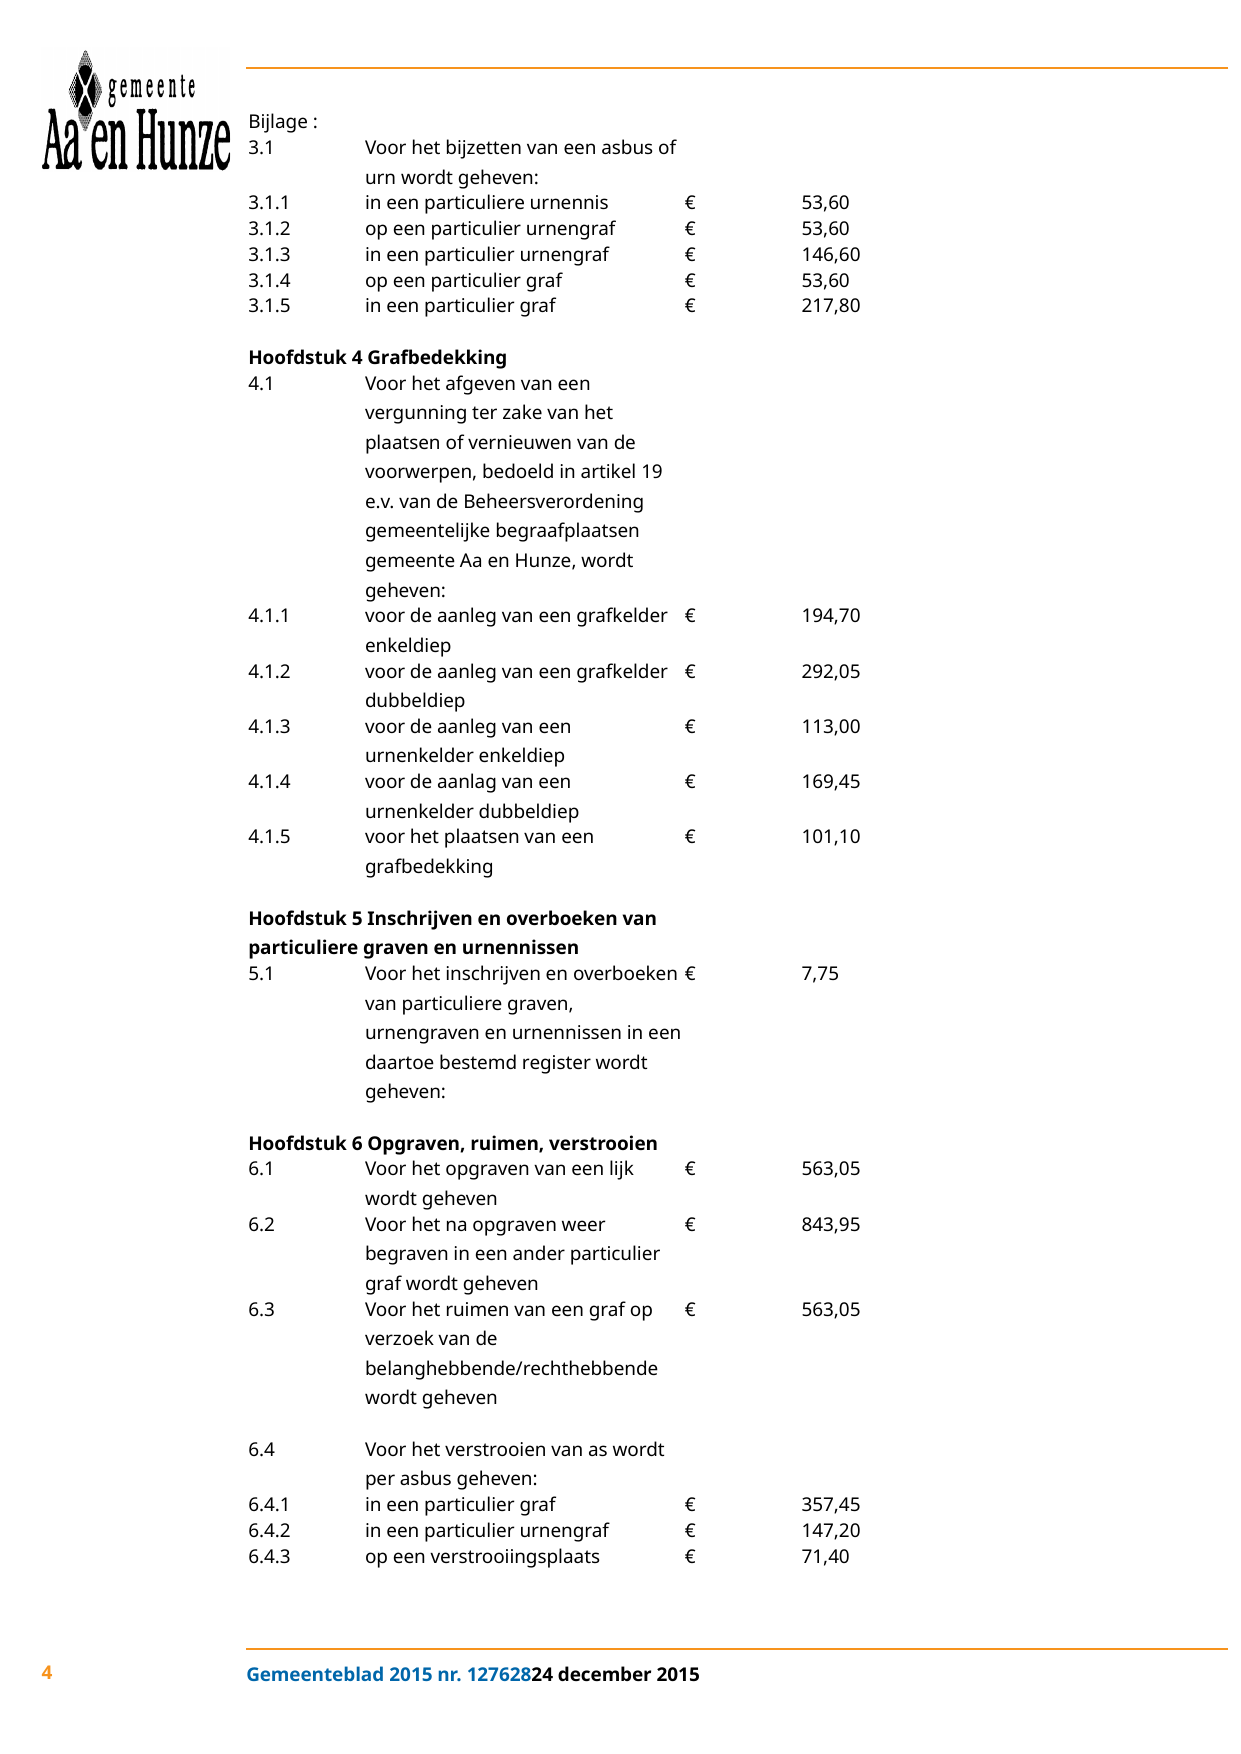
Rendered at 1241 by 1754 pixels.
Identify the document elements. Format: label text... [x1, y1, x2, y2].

table_cell [918, 658, 1035, 713]
table_cell € [685, 1491, 801, 1517]
table_cell € [685, 1543, 801, 1568]
table_cell voor de aanleg van een urnenkelder enkeldiep [365, 713, 684, 768]
table_header Voor het bijzetten van een asbus of urn wordt geheven: [365, 134, 684, 189]
table_cell 3.1.5 [248, 293, 365, 318]
table_cell Hoofdstuk 6 Opgraven, ruimen, verstrooien [248, 1130, 684, 1156]
table_cell [918, 879, 1035, 905]
table_cell Hoofdstuk 4 Grafbedekking [248, 344, 684, 370]
table_cell Hoofdstuk 5 Inschrijven en overboeken van particuliere graven en urnennissen [248, 905, 684, 960]
table_cell 5.1 [248, 960, 365, 1104]
table_cell [918, 1130, 1035, 1156]
table_cell [918, 370, 1035, 602]
table_cell 4.1.4 [248, 769, 365, 824]
table_cell 4.1 [248, 370, 365, 602]
table_cell [801, 1436, 918, 1491]
table_cell [918, 1517, 1035, 1543]
table_cell [801, 1569, 918, 1594]
table_cell [918, 769, 1035, 824]
table_cell € [685, 1517, 801, 1543]
table_cell [1035, 769, 1152, 824]
table_cell 4.1.1 [248, 603, 365, 658]
table_header [801, 134, 918, 189]
table_cell 563,05 [801, 1296, 918, 1410]
table_cell [685, 1569, 801, 1594]
table_cell [918, 344, 1035, 370]
table_cell [918, 215, 1035, 241]
table_cell Voor het verstrooien van as wordt per asbus geheven: [365, 1436, 684, 1491]
table_cell [918, 1296, 1035, 1410]
table_cell [1035, 241, 1152, 267]
table_cell [1035, 318, 1152, 344]
table_cell [918, 713, 1035, 768]
table_cell € [685, 824, 801, 879]
table_cell [918, 1569, 1035, 1594]
table_cell [1035, 603, 1152, 658]
table_cell [1035, 1517, 1152, 1543]
table_cell [1035, 713, 1152, 768]
table_cell [685, 1130, 801, 1156]
table_cell in een particulier urnengraf [365, 1517, 684, 1543]
table_cell Voor het ruimen van een graf op verzoek van de belanghebbende/rechthebbende wordt geheven [365, 1296, 684, 1410]
table_cell 146,60 [801, 241, 918, 267]
table_cell [918, 1436, 1035, 1491]
table_cell [918, 1211, 1035, 1296]
table_cell [1035, 1436, 1152, 1491]
table_cell [248, 1104, 365, 1130]
table_cell [1035, 1104, 1152, 1130]
table_cell [918, 1543, 1035, 1568]
table_cell 113,00 [801, 713, 918, 768]
table_cell [918, 905, 1035, 960]
table_cell 6.4.3 [248, 1543, 365, 1568]
table_cell [365, 1410, 684, 1436]
table_cell [801, 318, 918, 344]
table_cell 4.1.5 [248, 824, 365, 879]
table_cell € [685, 769, 801, 824]
table_cell [685, 1104, 801, 1130]
table_cell € [685, 241, 801, 267]
table_cell in een particulier graf [365, 1491, 684, 1517]
table_cell 101,10 [801, 824, 918, 879]
table_cell € [685, 713, 801, 768]
table_cell 3.1.4 [248, 267, 365, 292]
table_cell [1035, 1491, 1152, 1517]
table_cell [801, 1104, 918, 1130]
table_cell op een particulier urnengraf [365, 215, 684, 241]
table_cell voor het plaatsen van een grafbedekking [365, 824, 684, 879]
table_cell [1035, 267, 1152, 292]
table_cell [801, 879, 918, 905]
table_cell 53,60 [801, 215, 918, 241]
table_cell [918, 267, 1035, 292]
table_cell [365, 318, 684, 344]
table_cell 194,70 [801, 603, 918, 658]
table_cell [918, 318, 1035, 344]
table_cell [1035, 1296, 1152, 1410]
table_cell € [685, 1296, 801, 1410]
table_cell 843,95 [801, 1211, 918, 1296]
picture [41, 47, 231, 172]
table_cell 357,45 [801, 1491, 918, 1517]
table_cell op een verstrooiingsplaats [365, 1543, 684, 1568]
table_cell [918, 190, 1035, 215]
table_cell [248, 879, 365, 905]
table_cell [685, 344, 801, 370]
table_cell [1035, 960, 1152, 1104]
table_cell [801, 344, 918, 370]
table_cell [918, 293, 1035, 318]
table_cell € [685, 1211, 801, 1296]
table_cell [918, 241, 1035, 267]
table_cell in een particulier urnengraf [365, 241, 684, 267]
table_cell [1035, 1543, 1152, 1568]
table_cell 53,60 [801, 190, 918, 215]
table_cell 147,20 [801, 1517, 918, 1543]
table_cell Voor het opgraven van een lijk wordt geheven [365, 1156, 684, 1211]
table_cell voor de aanlag van een urnenkelder dubbeldiep [365, 769, 684, 824]
table_cell [918, 1410, 1035, 1436]
table_cell € [685, 190, 801, 215]
table_cell 7,75 [801, 960, 918, 1104]
table_cell [918, 960, 1035, 1104]
table_header [1035, 134, 1152, 189]
table_cell op een particulier graf [365, 267, 684, 292]
table_cell [801, 905, 918, 960]
table_cell 71,40 [801, 1543, 918, 1568]
table_cell in een particulier graf [365, 293, 684, 318]
table_cell 6.4.2 [248, 1517, 365, 1543]
table_cell [918, 1104, 1035, 1130]
table_cell [918, 1491, 1035, 1517]
table_cell [248, 318, 365, 344]
table_cell [918, 824, 1035, 879]
table_cell [1035, 1130, 1152, 1156]
table_header 3.1 [248, 134, 365, 189]
table_cell [1035, 1410, 1152, 1436]
table_cell Voor het afgeven van een vergunning ter zake van het plaatsen of vernieuwen van de voorwerpen, bedoeld in artikel 19 e.v. van de Beheersverordening gemeentelijke begraafplaatsen gemeente Aa en Hunze, wordt geheven: [365, 370, 684, 602]
table_cell [365, 879, 684, 905]
table_cell € [685, 293, 801, 318]
table_cell € [685, 1156, 801, 1211]
table_cell [1035, 370, 1152, 602]
table_cell [685, 1436, 801, 1491]
text Bijlage : [248, 108, 1152, 134]
table_cell € [685, 960, 801, 1104]
table_cell [1035, 879, 1152, 905]
table_cell 6.4.1 [248, 1491, 365, 1517]
table_cell € [685, 658, 801, 713]
table_cell 292,05 [801, 658, 918, 713]
table_cell [1035, 190, 1152, 215]
table_cell [685, 318, 801, 344]
table_cell 4.1.3 [248, 713, 365, 768]
table_cell [365, 1569, 684, 1594]
table_cell 6.2 [248, 1211, 365, 1296]
table_cell [248, 1569, 365, 1594]
table_cell [365, 1104, 684, 1130]
table_cell [1035, 1569, 1152, 1594]
table_cell [801, 370, 918, 602]
table_cell € [685, 215, 801, 241]
table_cell [1035, 658, 1152, 713]
table_cell 169,45 [801, 769, 918, 824]
table_cell € [685, 603, 801, 658]
table_cell [801, 1130, 918, 1156]
table_cell Voor het na opgraven weer begraven in een ander particulier graf wordt geheven [365, 1211, 684, 1296]
table_cell [1035, 905, 1152, 960]
table_cell [918, 603, 1035, 658]
table_cell 3.1.1 [248, 190, 365, 215]
table_cell 4.1.2 [248, 658, 365, 713]
table_cell voor de aanleg van een grafkelder dubbeldiep [365, 658, 684, 713]
table_cell [1035, 1156, 1152, 1211]
table_header [685, 134, 801, 189]
table_cell 6.4 [248, 1436, 365, 1491]
table_cell 6.1 [248, 1156, 365, 1211]
table_header [918, 134, 1035, 189]
table_cell [1035, 824, 1152, 879]
table_cell 6.3 [248, 1296, 365, 1410]
table_cell [801, 1410, 918, 1436]
table_cell 563,05 [801, 1156, 918, 1211]
table_cell 3.1.2 [248, 215, 365, 241]
table_cell [1035, 1211, 1152, 1296]
table_cell 3.1.3 [248, 241, 365, 267]
table_cell in een particuliere urnennis [365, 190, 684, 215]
table_cell [1035, 344, 1152, 370]
table_cell [248, 1410, 365, 1436]
table_cell 53,60 [801, 267, 918, 292]
table_cell voor de aanleg van een grafkelder enkeldiep [365, 603, 684, 658]
table_cell [1035, 293, 1152, 318]
table_cell [685, 905, 801, 960]
table_cell [1035, 215, 1152, 241]
table_cell Voor het inschrijven en overboeken van particuliere graven, urnengraven en urnennissen in een daartoe bestemd register wordt geheven: [365, 960, 684, 1104]
table_cell [685, 1410, 801, 1436]
table_cell [685, 370, 801, 602]
table_cell € [685, 267, 801, 292]
table_cell [918, 1156, 1035, 1211]
table_cell 217,80 [801, 293, 918, 318]
table_cell [685, 879, 801, 905]
